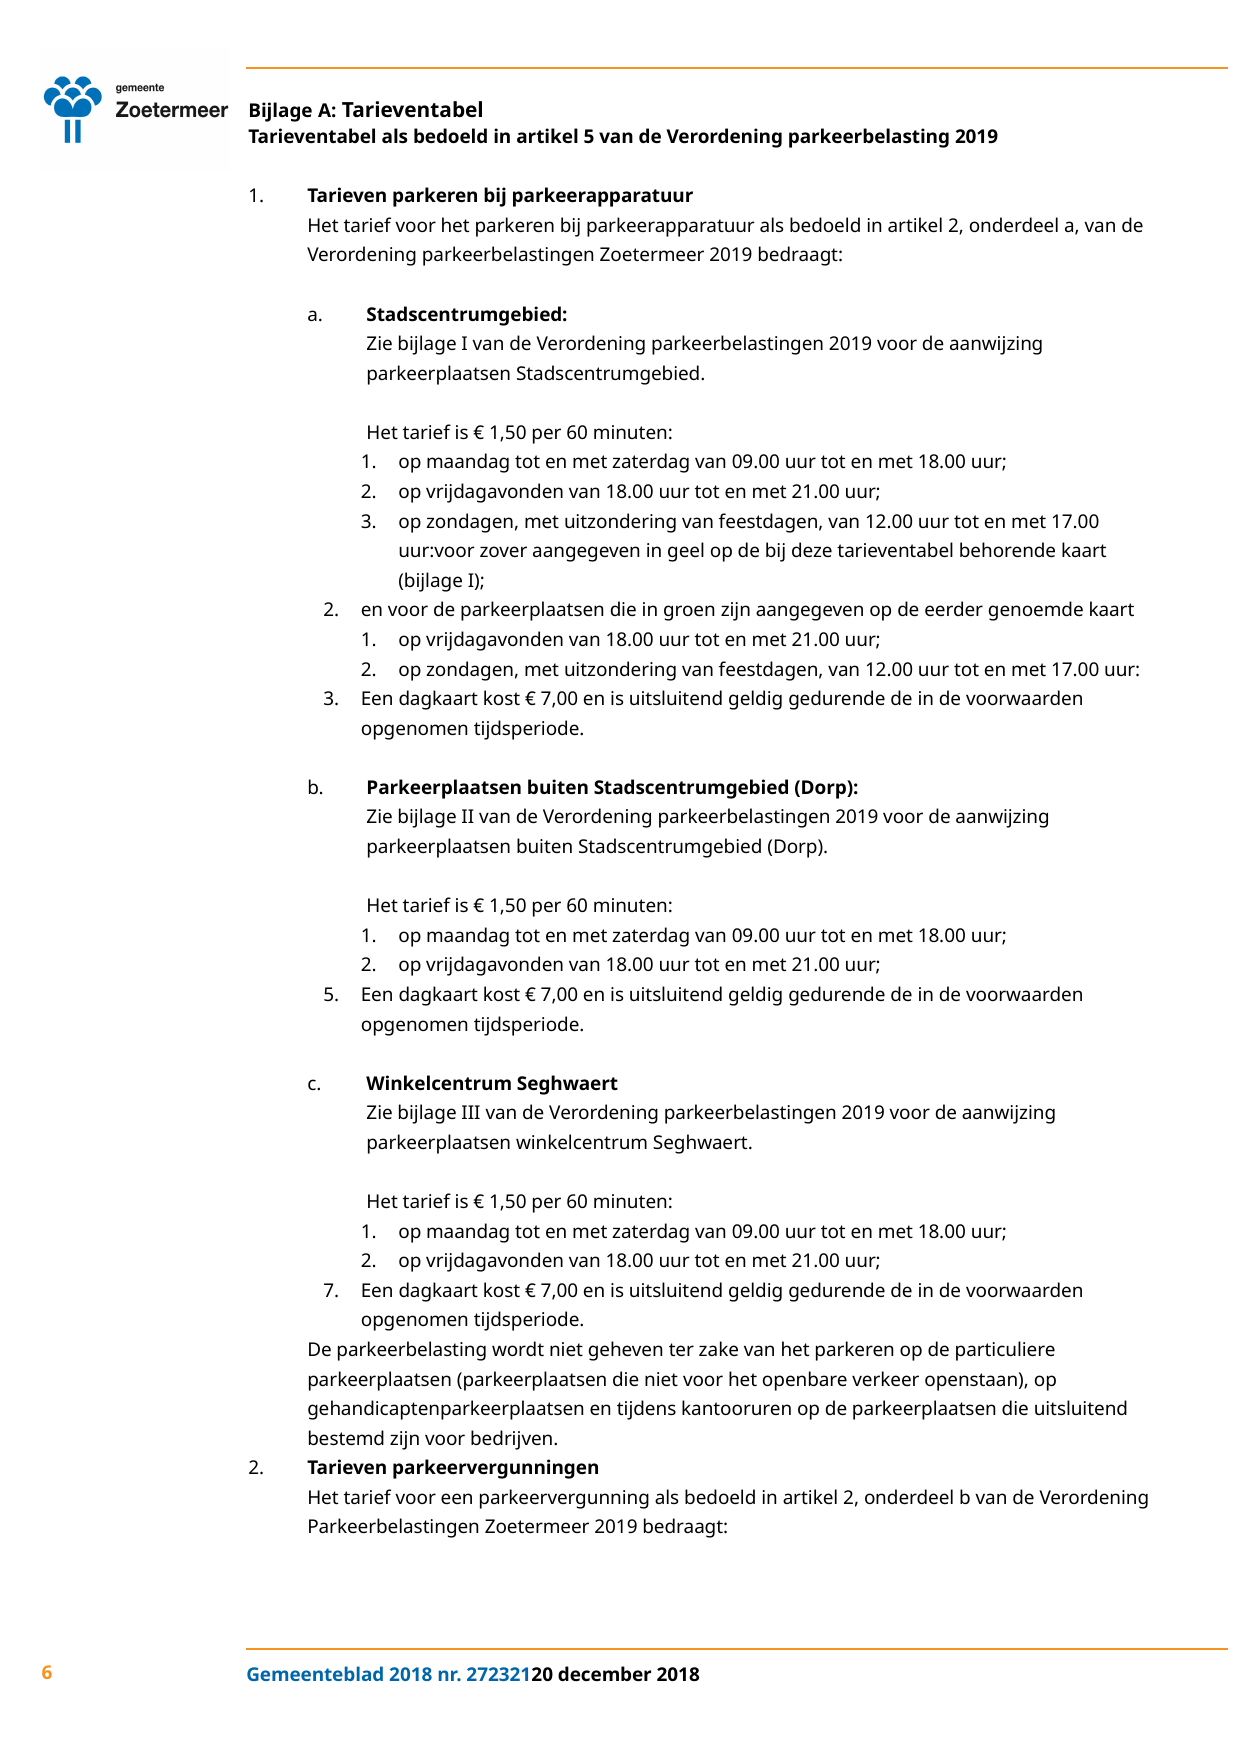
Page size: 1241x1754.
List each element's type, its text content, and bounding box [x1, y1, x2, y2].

list op vrijdagavonden van 18.00 uur tot en met 21.00 uur; [361, 952, 1152, 977]
list Het tarief is € 1,50 per 60 minuten: [307, 892, 1152, 918]
list De parkeerbelasting wordt niet geheven ter zake van het parkeren op de particuliere parkeerplaatsen (parkeerplaatsen die niet voor het openbare verkeer openstaan), op gehandicaptenparkeerplaatsen en tijdens kantooruren op de parkeerplaatsen die uitsluitend bestemd zijn voor bedrijven. [248, 1336, 1152, 1451]
list Het tarief is € 1,50 per 60 minuten: [307, 1188, 1152, 1214]
list Tarieven parkeervergunningen [248, 1454, 1152, 1480]
list Stadscentrumgebied: [307, 301, 1152, 327]
list Tarieven parkeren bij parkeerapparatuur [248, 182, 1152, 208]
list op zondagen, met uitzondering van feestdagen, van 12.00 uur tot en met 17.00 uur: [361, 656, 1152, 682]
list Het tarief voor het parkeren bij parkeerapparatuur als bedoeld in artikel 2, onderdeel a, van de Verordening parkeerbelastingen Zoetermeer 2019 bedraagt: [248, 212, 1152, 267]
list en voor de parkeerplaatsen die in groen zijn aangegeven op de eerder genoemde kaart [323, 597, 1152, 622]
list Een dagkaart kost € 7,00 en is uitsluitend geldig gedurende de in de voorwaarden opgenomen tijdsperiode. [323, 685, 1152, 741]
list Zie bijlage III van de Verordening parkeerbelastingen 2019 voor de aanwijzing parkeerplaatsen winkelcentrum Seghwaert. [307, 1099, 1152, 1155]
list op maandag tot en met zaterdag van 09.00 uur tot en met 18.00 uur; [361, 1218, 1152, 1244]
list op vrijdagavonden van 18.00 uur tot en met 21.00 uur; [361, 478, 1152, 504]
list op vrijdagavonden van 18.00 uur tot en met 21.00 uur; [361, 626, 1152, 652]
list op maandag tot en met zaterdag van 09.00 uur tot en met 18.00 uur; [361, 922, 1152, 948]
list op vrijdagavonden van 18.00 uur tot en met 21.00 uur; [361, 1247, 1152, 1273]
list Een dagkaart kost € 7,00 en is uitsluitend geldig gedurende de in de voorwaarden opgenomen tijdsperiode. [323, 981, 1152, 1037]
list Het tarief is € 1,50 per 60 minuten: [307, 419, 1152, 445]
list Een dagkaart kost € 7,00 en is uitsluitend geldig gedurende de in de voorwaarden opgenomen tijdsperiode. [323, 1277, 1152, 1332]
list Het tarief voor een parkeervergunning als bedoeld in artikel 2, onderdeel b van de Verordening Parkeerbelastingen Zoetermeer 2019 bedraagt: [248, 1484, 1152, 1539]
picture [41, 47, 231, 172]
text Tarieventabel als bedoeld in artikel 5 van de Verordening parkeerbelasting 2019 [248, 123, 1152, 149]
list op zondagen, met uitzondering van feestdagen, van 12.00 uur tot en met 17.00 uur:voor zover aangegeven in geel op de bij deze tarieventabel behorende kaart (bijlage I); [361, 508, 1152, 593]
list Zie bijlage I van de Verordening parkeerbelastingen 2019 voor de aanwijzing parkeerplaatsen Stadscentrumgebied. [307, 330, 1152, 386]
text Bijlage A: Tarieventabel [248, 95, 1152, 123]
list op maandag tot en met zaterdag van 09.00 uur tot en met 18.00 uur; [361, 449, 1152, 474]
list Zie bijlage II van de Verordening parkeerbelastingen 2019 voor de aanwijzing parkeerplaatsen buiten Stadscentrumgebied (Dorp). [307, 804, 1152, 859]
list Parkeerplaatsen buiten Stadscentrumgebied (Dorp): [307, 774, 1152, 800]
list Winkelcentrum Seghwaert [307, 1070, 1152, 1096]
